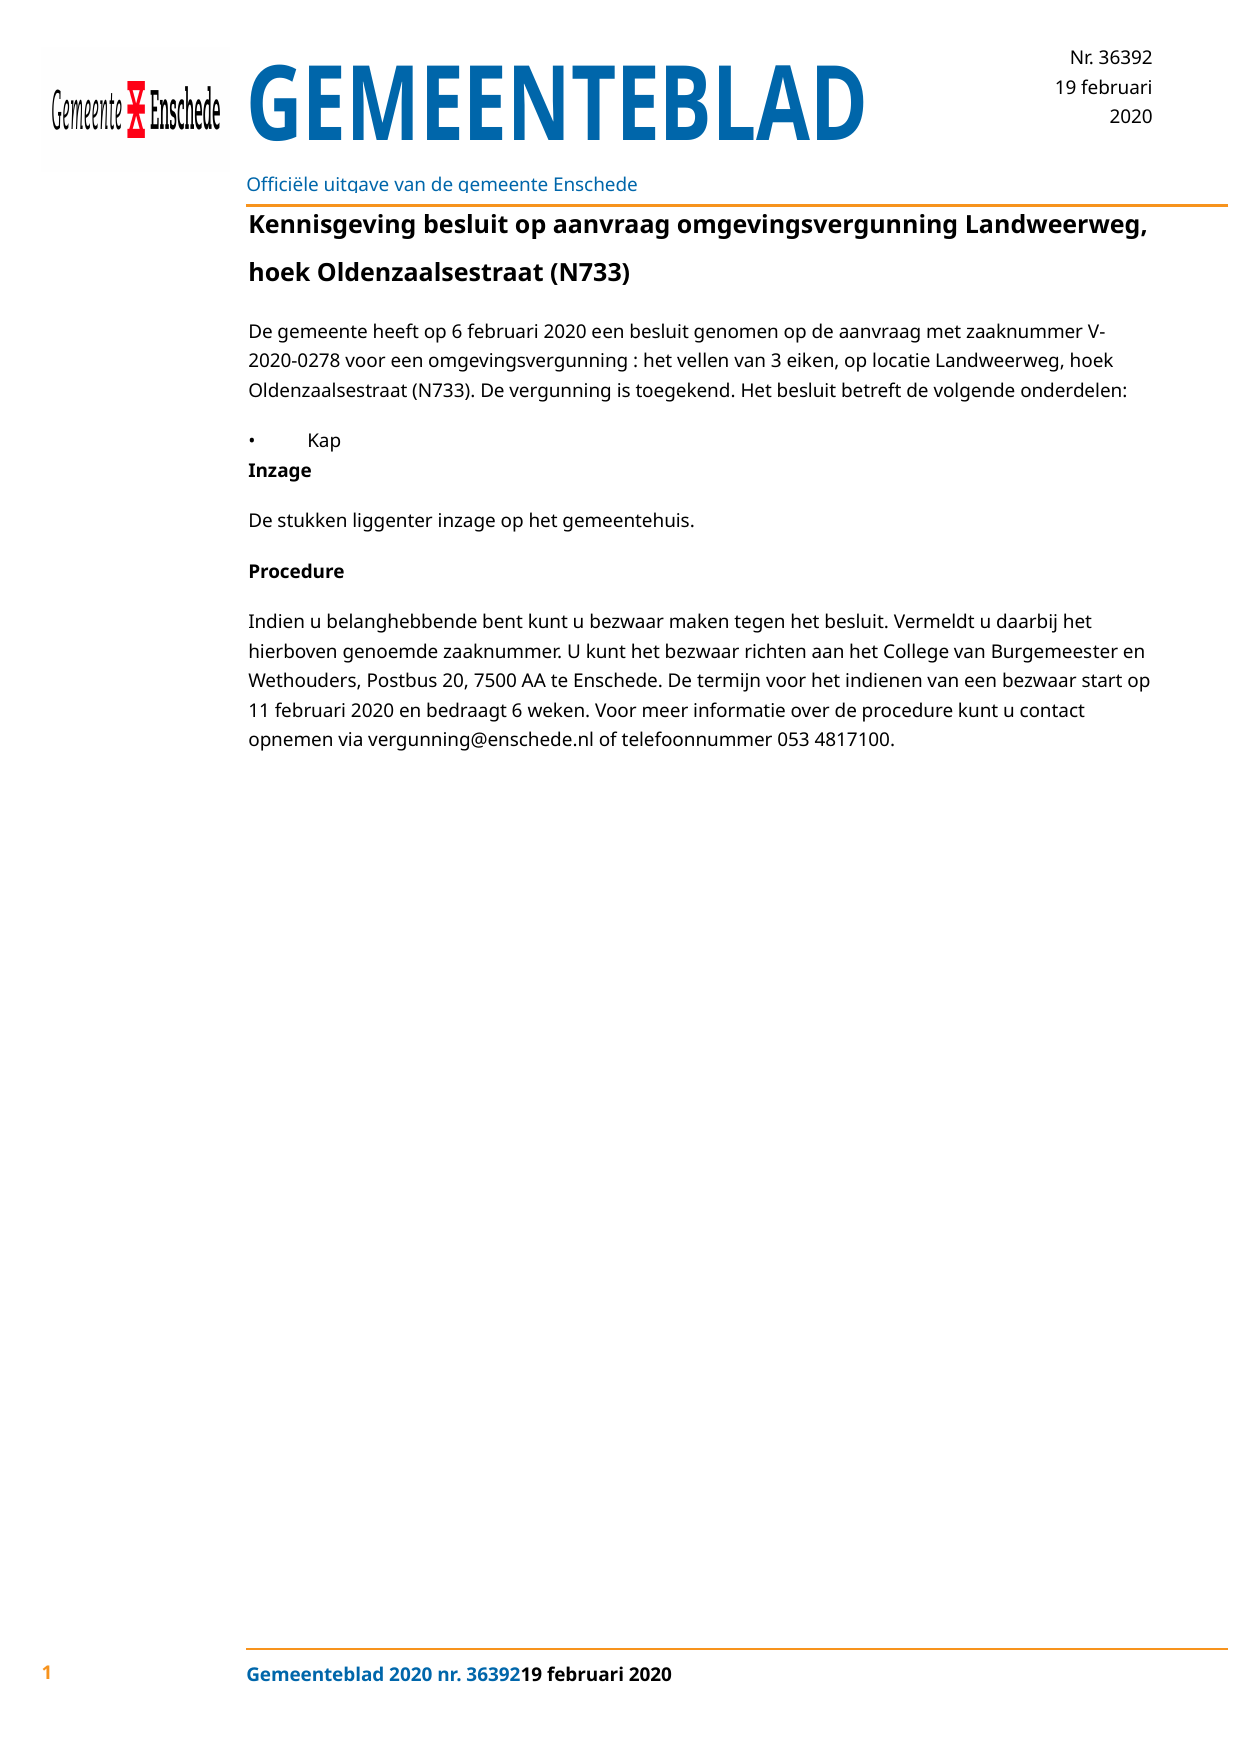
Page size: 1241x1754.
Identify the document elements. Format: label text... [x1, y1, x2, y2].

text De gemeente heeft op 6 februari 2020 een besluit genomen op de aanvraag met zaaknummer V-2020-0278 voor een omgevingsvergunning : het vellen van 3 eiken, op locatie Landweerweg, hoek Oldenzaalsestraat (N733). De vergunning is toegekend. Het besluit betreft de volgende onderdelen: [248, 318, 1152, 403]
text Kennisgeving besluit op aanvraag omgevingsvergunning Landweerweg, hoek Oldenzaalsestraat (N733) [248, 207, 1152, 288]
text De stukken liggenter inzage op het gemeentehuis. [248, 507, 1152, 533]
text Indien u belanghebbende bent kunt u bezwaar maken tegen het besluit. Vermeldt u daarbij het hierboven genoemde zaaknummer. U kunt het bezwaar richten aan het College van Burgemees­ter en Wethouders, Postbus 20, 7500 AA te Enschede. De termijn voor het indienen van een bezwaar start op 11 februari 2020 en bedraagt 6 weken. Voor meer informatie over de procedure kunt u contact opnemen via vergunning@enschede.nl of telefoonnummer 053 4817100. [248, 608, 1152, 752]
text Inzage [248, 457, 1152, 483]
picture [41, 47, 231, 172]
text Procedure [248, 558, 1152, 584]
list Kap [248, 427, 1152, 453]
